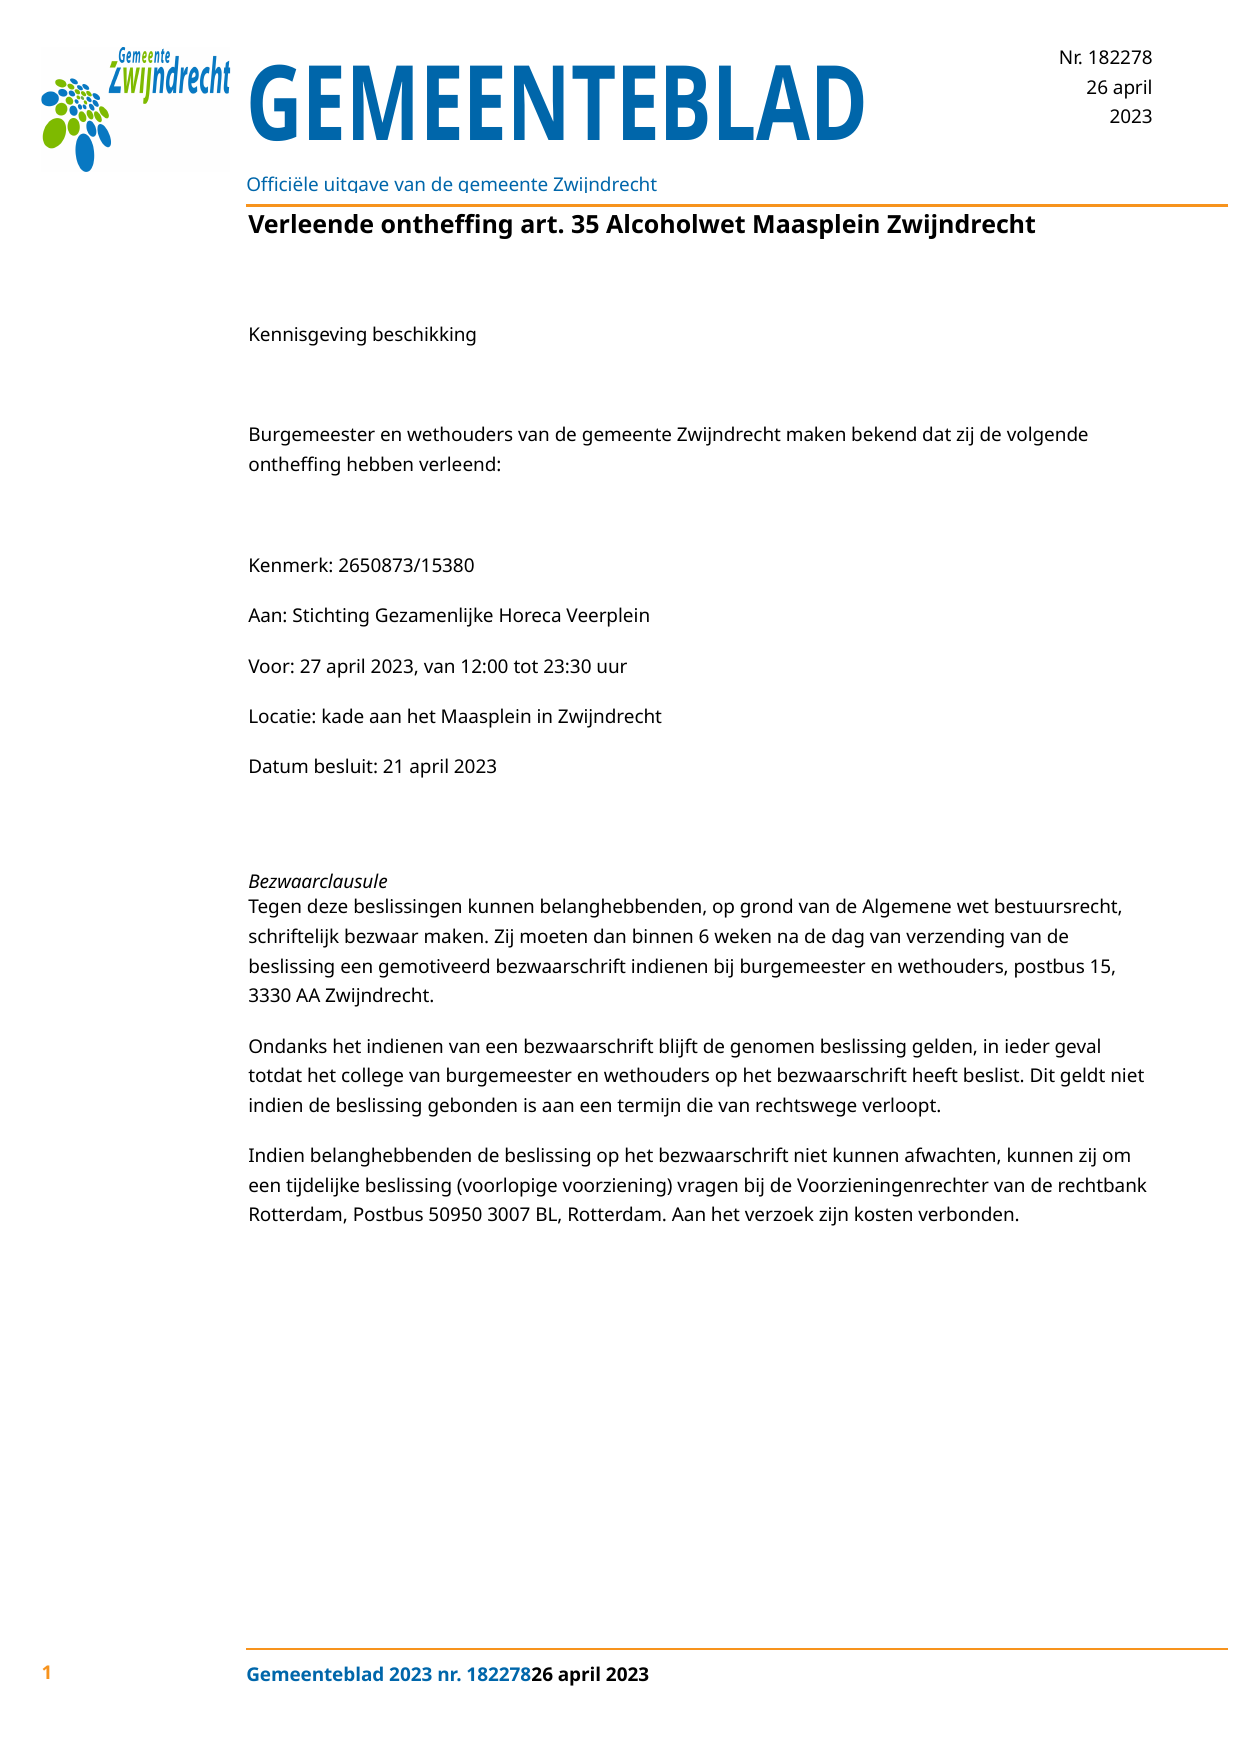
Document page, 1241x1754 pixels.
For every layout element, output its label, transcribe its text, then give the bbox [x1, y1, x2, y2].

picture [41, 47, 231, 172]
text Bezwaarclausule [248, 868, 1152, 894]
text Locatie: kade aan het Maasplein in Zwijndrecht [248, 703, 1152, 729]
text Verleende ontheffing art. 35 Alcoholwet Maasplein Zwijndrecht [248, 207, 1152, 241]
text Aan: Stichting Gezamenlijke Horeca Veerplein [248, 602, 1152, 628]
text Indien belanghebbenden de beslissing op het bezwaarschrift niet kunnen afwachten, kunnen zij om een tijdelijke beslissing (voorlopige voorziening) vragen bij de Voorzieningenrechter van de rechtbank Rotterdam, Postbus 50950 3007 BL, Rotterdam. Aan het verzoek zijn kosten verbonden. [248, 1142, 1152, 1227]
text Tegen deze beslissingen kunnen belanghebbenden, op grond van de Algemene wet bestuursrecht, schriftelijk bezwaar maken. Zij moeten dan binnen 6 weken na de dag van verzending van de beslissing een gemotiveerd bezwaarschrift indienen bij burgemeester en wethouders, postbus 15, 3330 AA Zwijndrecht. [248, 894, 1152, 1008]
text Burgemeester en wethouders van de gemeente Zwijndrecht maken bekend dat zij de volgende ontheffing hebben verleend: [248, 422, 1152, 477]
text Kenmerk: 2650873/15380 [248, 552, 1152, 578]
text Datum besluit: 21 april 2023 [248, 754, 1152, 779]
text Voor: 27 april 2023, van 12:00 tot 23:30 uur [248, 653, 1152, 678]
text Ondanks het indienen van een bezwaarschrift blijft de genomen beslissing gelden, in ieder geval totdat het college van burgemeester en wethouders op het bezwaarschrift heeft beslist. Dit geldt niet indien de beslissing gebonden is aan een termijn die van rechtswege verloopt. [248, 1033, 1152, 1118]
text Kennisgeving beschikking [248, 321, 1152, 346]
